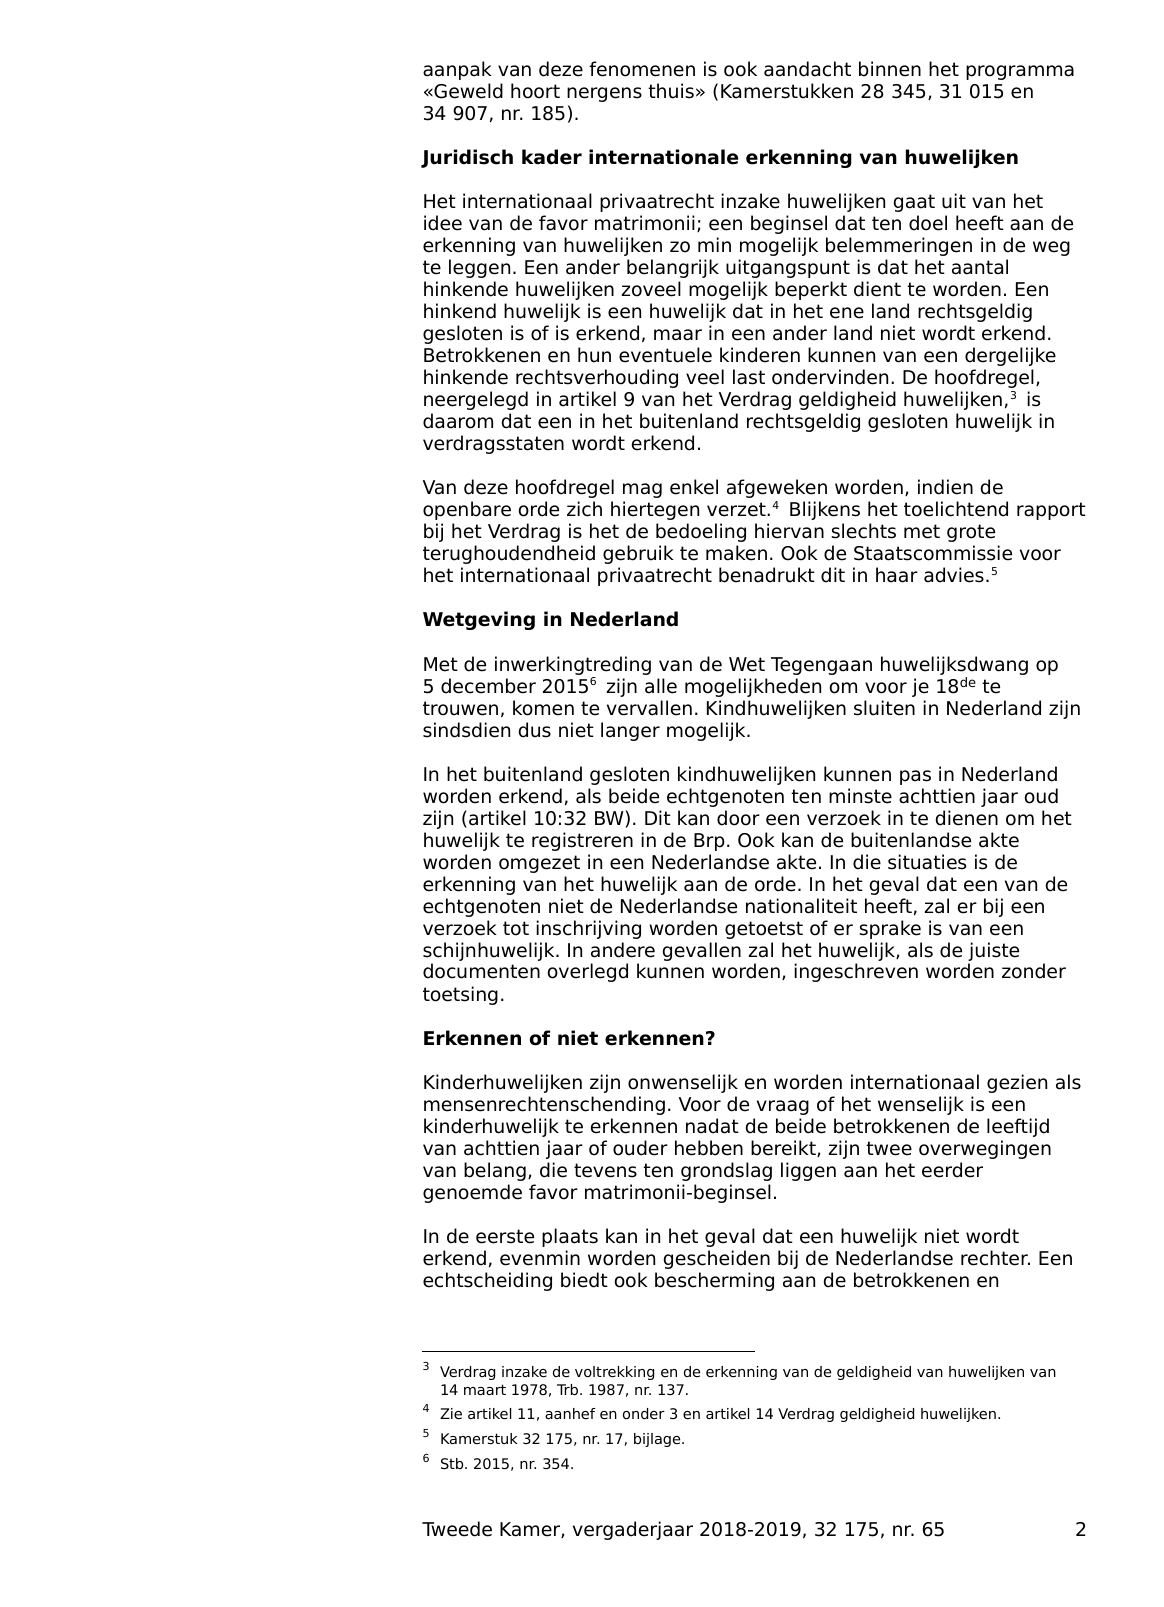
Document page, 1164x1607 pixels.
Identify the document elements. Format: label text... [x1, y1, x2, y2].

text In het buitenland gesloten kindhuwelijken kunnen pas in Nederland worden erkend, als beide echtgenoten ten minste achttien jaar oud zijn (artikel 10:32 BW). Dit kan door een verzoek in te dienen om het huwelijk te registreren in de Brp. Ook kan de buitenlandse akte worden omgezet in een Nederlandse akte. In die situaties is de erkenning van het huwelijk aan de orde. In het geval dat een van de echtgenoten niet de Nederlandse nationaliteit heeft, zal er bij een verzoek tot inschrijving worden getoetst of er sprake is van een schijnhuwelijk. In andere gevallen zal het huwelijk, als de juiste documenten overlegd kunnen worden, ingeschreven worden zonder toetsing. [422, 764, 1087, 1005]
subtitle Erkennen of niet erkennen? [422, 1028, 1087, 1049]
text Van deze hoofdregel mag enkel afgeweken worden, indien de openbare orde zich hiertegen verzet. Blijkens het toelichtend rapport bij het Verdrag is het de bedoeling hiervan slechts met grote terughoudendheid gebruik te maken. Ook de Staatscommissie voor het internationaal privaatrecht benadrukt dit in haar advies. [422, 477, 1087, 587]
subtitle Wetgeving in Nederland [422, 609, 1087, 631]
text Kamerstuk 32 175, nr. 17, bijlage. [422, 1427, 1087, 1449]
text Met de inwerkingtreding van de Wet Tegengaan huwelijksdwang op 5 december 2015 zijn alle mogelijkheden om voor je 18de te trouwen, komen te vervallen. Kindhuwelijken sluiten in Nederland zijn sindsdien dus niet langer mogelijk. [422, 653, 1087, 741]
text Stb. 2015, nr. 354. [422, 1452, 1087, 1474]
text Verdrag inzake de voltrekking en de erkenning van de geldigheid van huwelijken van 14 maart 1978, Trb. 1987, nr. 137. [422, 1360, 1087, 1399]
subtitle Juridisch kader internationale erkenning van huwelijken [422, 147, 1087, 169]
text Betrokkenen en hun eventuele kinderen kunnen van een dergelijke hinkende rechtsverhouding veel last ondervinden. De hoofdregel, neergelegd in artikel 9 van het Verdrag geldigheid huwelijken, is daarom dat een in het buitenland rechtsgeldig gesloten huwelijk in verdragsstaten wordt erkend. [422, 345, 1087, 455]
text In de eerste plaats kan in het geval dat een huwelijk niet wordt erkend, evenmin worden gescheiden bij de Nederlandse rechter. Een echtscheiding biedt ook bescherming aan de betrokkenen en [422, 1226, 1087, 1292]
text Zie artikel 11, aanhef en onder 3 en artikel 14 Verdrag geldigheid huwelijken. [422, 1402, 1087, 1424]
text aanpak van deze fenomenen is ook aandacht binnen het programma «Geweld hoort nergens thuis» (Kamerstukken 28 345, 31 015 en 34 907, nr. 185). [422, 59, 1087, 125]
text Kinderhuwelijken zijn onwenselijk en worden internationaal gezien als mensenrechtenschending. Voor de vraag of het wenselijk is een kinderhuwelijk te erkennen nadat de beide betrokkenen de leeftijd van achttien jaar of ouder hebben bereikt, zijn twee overwegingen van belang, die tevens ten grondslag liggen aan het eerder genoemde favor matrimonii-beginsel. [422, 1072, 1087, 1204]
text Het internationaal privaatrecht inzake huwelijken gaat uit van het idee van de favor matrimonii; een beginsel dat ten doel heeft aan de erkenning van huwelijken zo min mogelijk belemmeringen in de weg te leggen. Een ander belangrijk uitgangspunt is dat het aantal hinkende huwelijken zoveel mogelijk beperkt dient te worden. Een hinkend huwelijk is een huwelijk dat in het ene land rechtsgeldig gesloten is of is erkend, maar in een ander land niet wordt erkend. [422, 191, 1087, 345]
